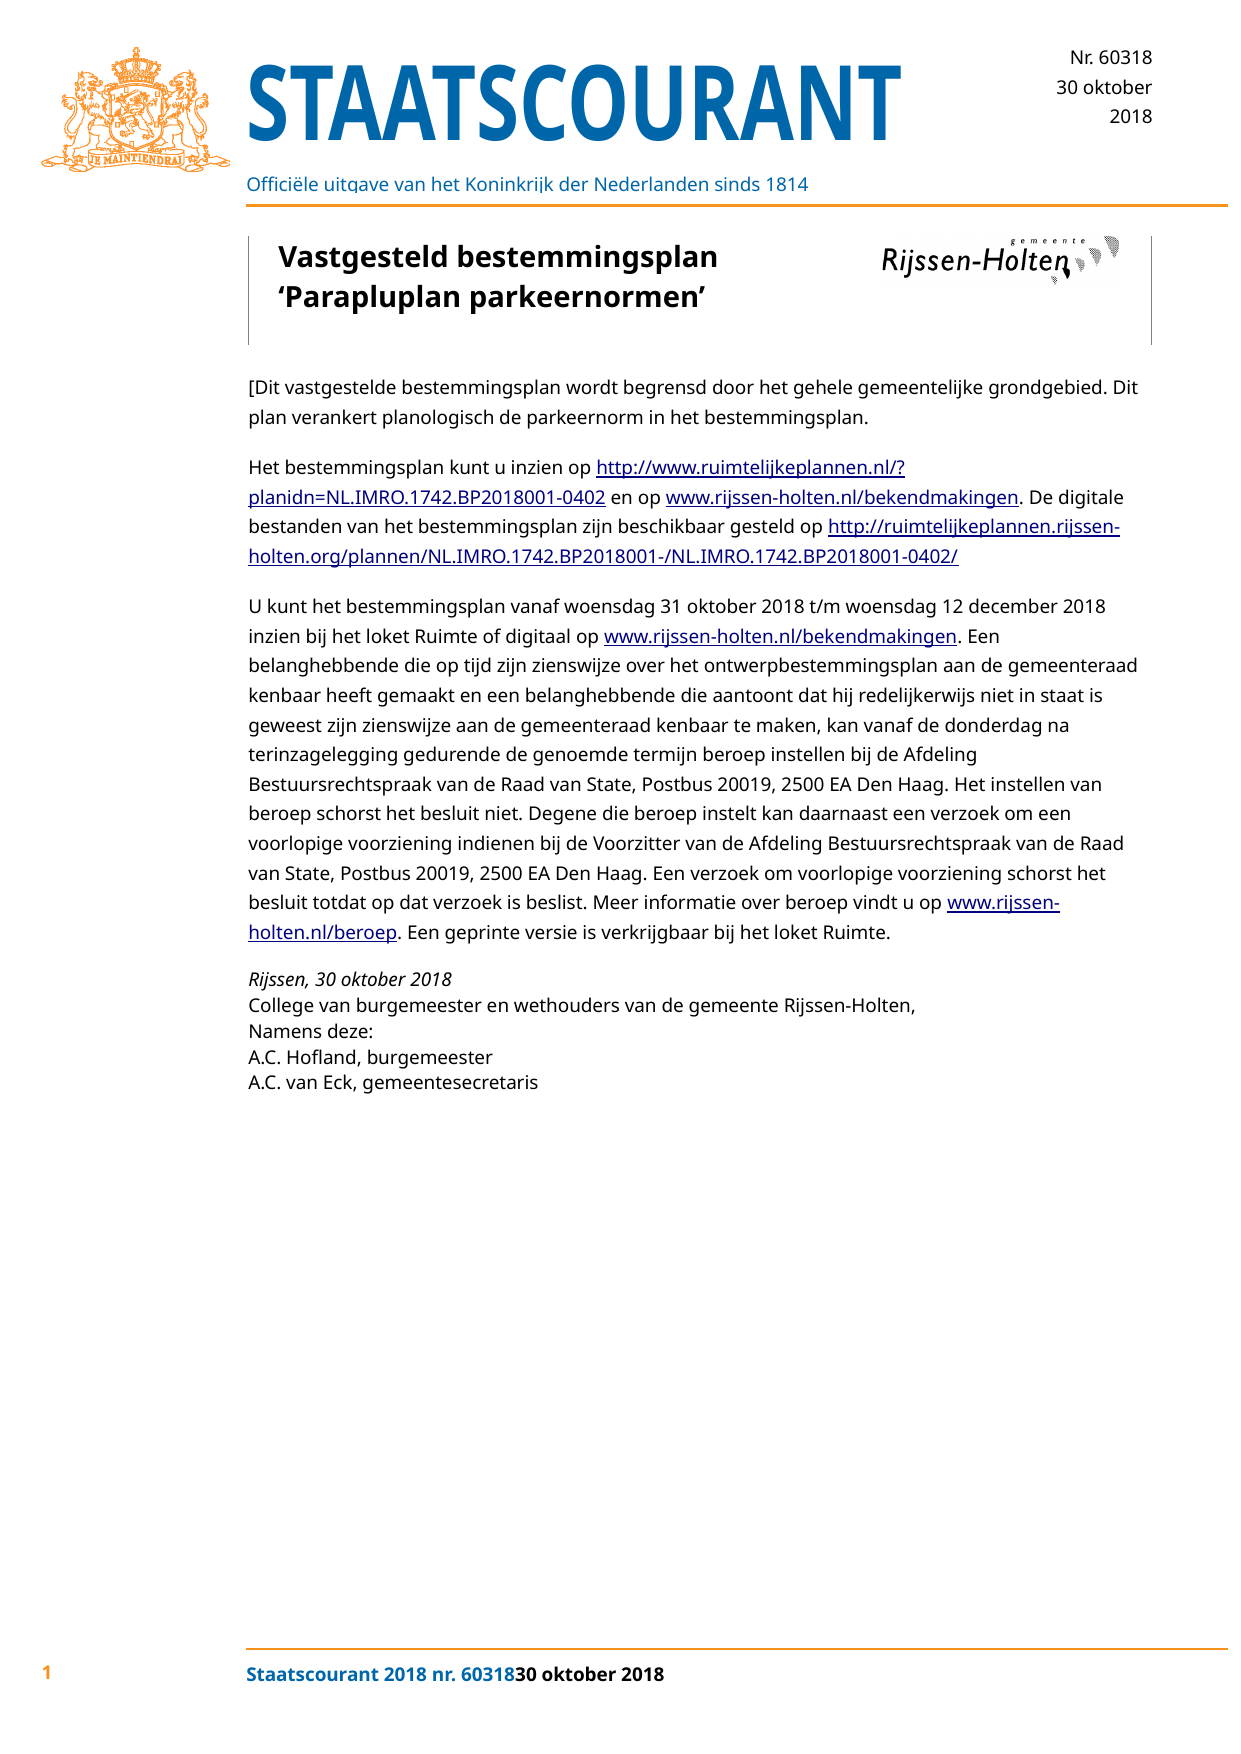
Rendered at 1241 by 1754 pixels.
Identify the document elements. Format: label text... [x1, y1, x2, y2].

text A.C. van Eck, gemeentesecretaris [248, 1069, 1152, 1095]
table_header [850, 236, 1151, 345]
table_header Vastgesteld bestemmingsplan ‘Parapluplan parkeernormen’ [249, 236, 850, 345]
picture [882, 236, 1119, 285]
text Het bestemmingsplan kunt u inzien op http://www.ruimtelijkeplannen.nl/?planidn=NL.IMRO.1742.BP2018001-0402 en op www.rijssen-holten.nl/bekendmakingen. De digitale bestanden van het bestemmingsplan zijn beschikbaar gesteld op http://ruimtelijkeplannen.rijssen-holten.org/plannen/NL.IMRO.1742.BP2018001-/NL.IMRO.1742.BP2018001-0402/ [248, 454, 1152, 569]
text U kunt het bestemmingsplan vanaf woensdag 31 oktober 2018 t/m woensdag 12 december 2018 inzien bij het loket Ruimte of digitaal op www.rijssen-holten.nl/bekendmakingen. Een belanghebbende die op tijd zijn zienswijze over het ontwerpbestemmingsplan aan de gemeenteraad kenbaar heeft gemaakt en een belanghebbende die aantoont dat hij redelijkerwijs niet in staat is geweest zijn zienswijze aan de gemeenteraad kenbaar te maken, kan vanaf de donderdag na terinzagelegging gedurende de genoemde termijn beroep instellen bij de Afdeling Bestuursrechtspraak van de Raad van State, Postbus 20019, 2500 EA Den Haag. Het instellen van beroep schorst het besluit niet. Degene die beroep instelt kan daarnaast een verzoek om een voorlopige voorziening indienen bij de Voorzitter van de Afdeling Bestuursrechtspraak van de Raad van State, Postbus 20019, 2500 EA Den Haag. Een verzoek om voorlopige voorziening schorst het besluit totdat op dat verzoek is beslist. Meer informatie over beroep vindt u op www.rijssen-holten.nl/beroep. Een geprinte versie is verkrijgbaar bij het loket Ruimte. [248, 593, 1152, 944]
text A.C. Hofland, burgemeester [248, 1044, 1152, 1069]
text Rijssen, 30 oktober 2018 [248, 967, 1152, 992]
text [Dit vastgestelde bestemmingsplan wordt begrensd door het gehele gemeentelijke grondgebied. Dit plan verankert planologisch de parkeernorm in het bestemmingsplan. [248, 374, 1152, 429]
picture [41, 47, 231, 172]
text College van burgemeester en wethouders van de gemeente Rijssen-Holten, [248, 992, 1152, 1018]
text Namens deze: [248, 1018, 1152, 1044]
